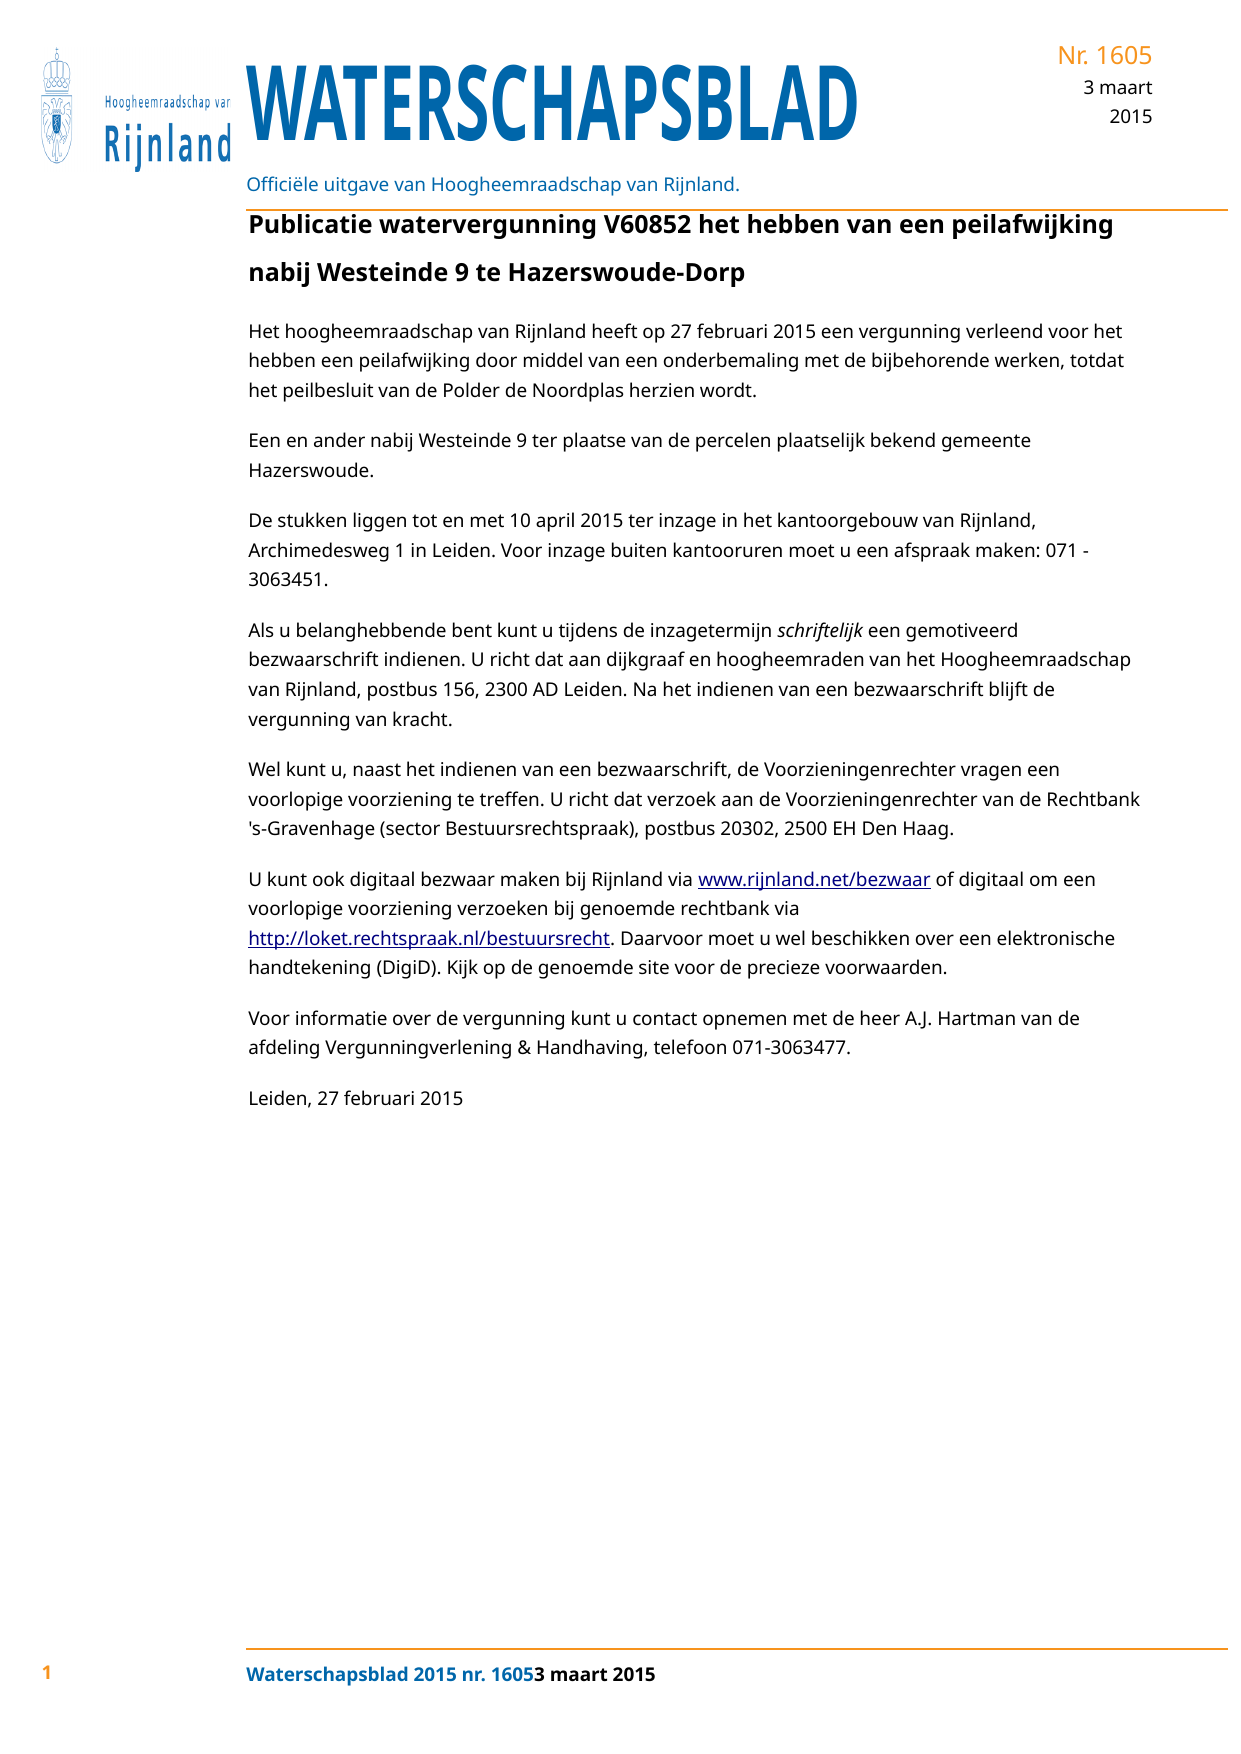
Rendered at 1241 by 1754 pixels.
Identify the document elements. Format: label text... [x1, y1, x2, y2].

text Een en ander nabij Westeinde 9 ter plaatse van de percelen plaatselijk bekend gemeente Hazerswoude. [248, 427, 1152, 483]
text U kunt ook digitaal bezwaar maken bij Rijnland via www.rijnland.net/bezwaar of digitaal om een voorlopige voorziening verzoeken bij genoemde rechtbank via http://loket.rechtspraak.nl/bestuursrecht. Daarvoor moet u wel beschikken over een elektronische handtekening (DigiD). Kijk op de genoemde site voor de precieze voorwaarden. [248, 866, 1152, 980]
picture [41, 47, 231, 172]
text Wel kunt u, naast het indienen van een bezwaarschrift, de Voorzieningenrechter vragen een voorlopige voorziening te treffen. U richt dat verzoek aan de Voorzieningenrechter van de Rechtbank 's-Gravenhage (sector Bestuursrechtspraak), postbus 20302, 2500 EH Den Haag. [248, 756, 1152, 841]
text Publicatie watervergunning V60852 het hebben van een peilafwijking nabij Westeinde 9 te Hazerswoude-Dorp [248, 211, 1152, 288]
text Als u belanghebbende bent kunt u tijdens de inzagetermijn schriftelijk een gemotiveerd bezwaarschrift indienen. U richt dat aan dijkgraaf en hoogheemraden van het Hoogheemraadschap van Rijnland, postbus 156, 2300 AD Leiden. Na het indienen van een bezwaarschrift blijft de vergunning van kracht. [248, 617, 1152, 732]
text Het hoogheemraadschap van Rijnland heeft op 27 februari 2015 een vergunning verleend voor het hebben een peilafwijking door middel van een onderbemaling met de bijbehorende werken, totdat het peilbesluit van de Polder de Noordplas herzien wordt. [248, 318, 1152, 403]
text Voor informatie over de vergunning kunt u contact opnemen met de heer A.J. Hartman van de afdeling Vergunningverlening & Handhaving, telefoon 071-3063477. [248, 1005, 1152, 1060]
text Leiden, 27 februari 2015 [248, 1085, 1152, 1111]
text De stukken liggen tot en met 10 april 2015 ter inzage in het kantoorgebouw van Rijnland, Archimedesweg 1 in Leiden. Voor inzage buiten kantooruren moet u een afspraak maken: 071 - 3063451. [248, 507, 1152, 592]
